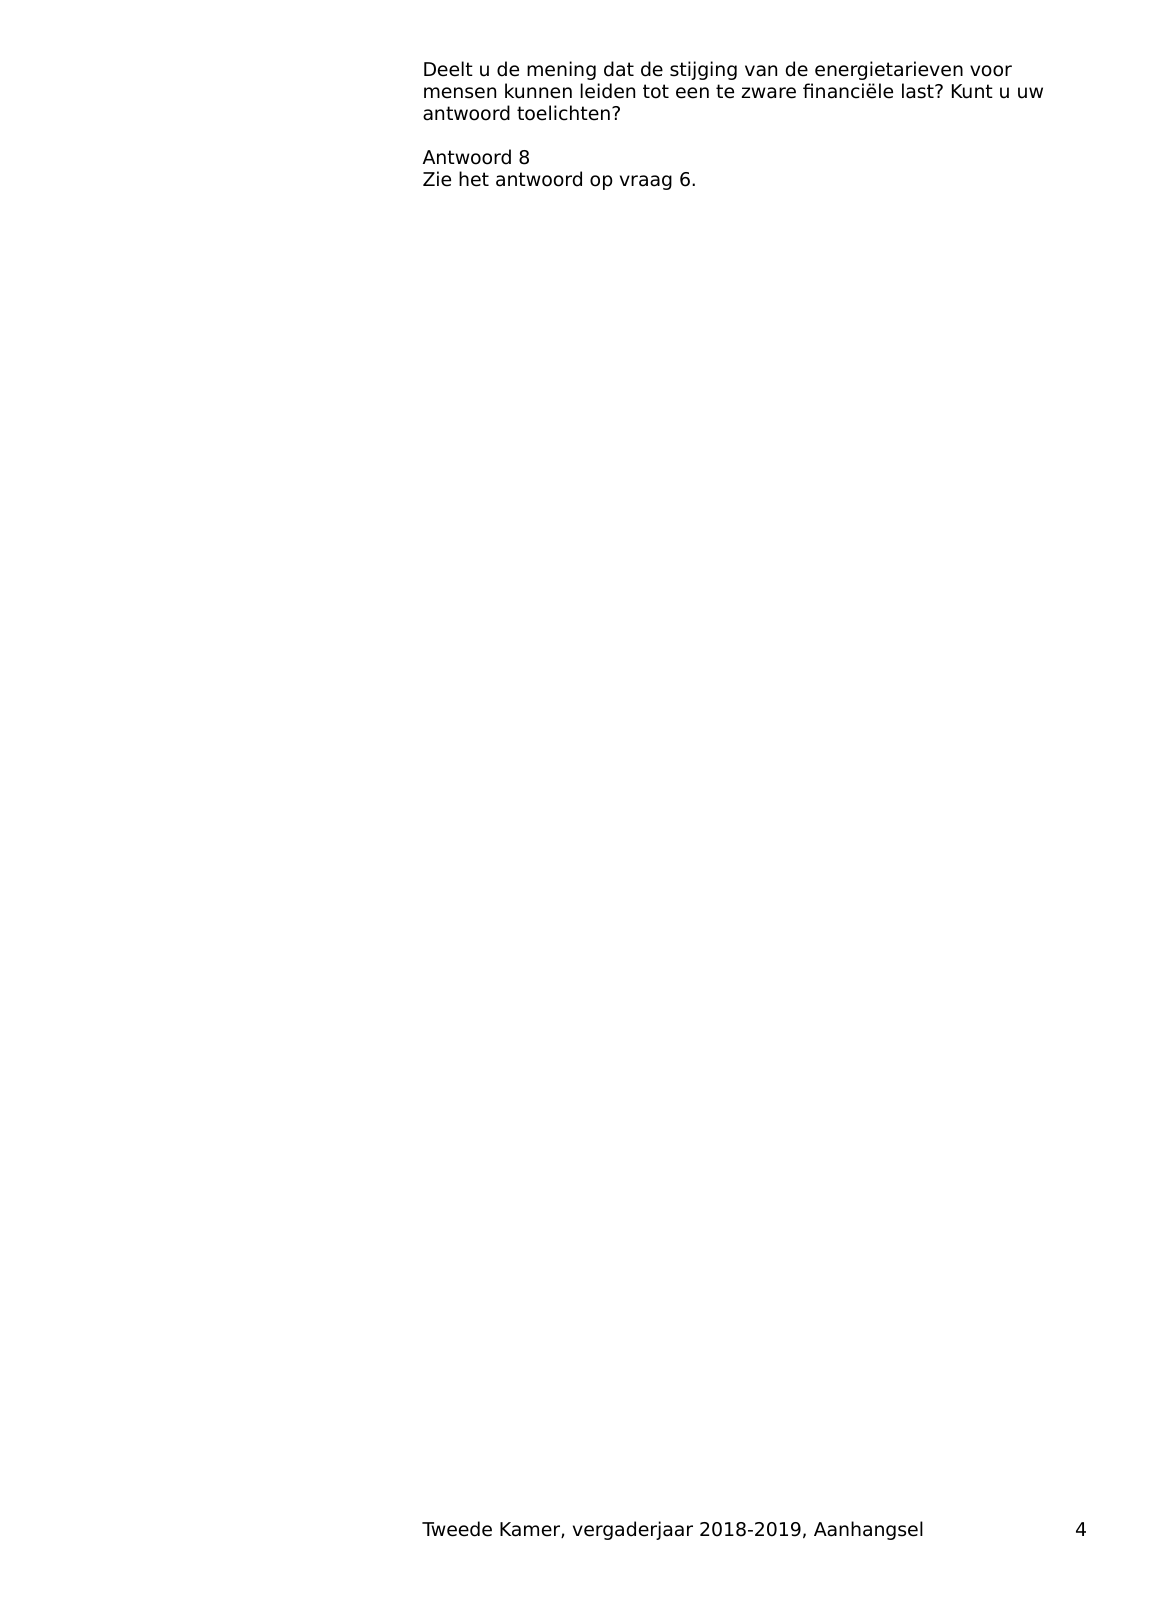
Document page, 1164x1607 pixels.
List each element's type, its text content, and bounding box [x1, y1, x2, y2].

text Antwoord 8 [422, 147, 1087, 169]
text Deelt u de mening dat de stijging van de energietarieven voor mensen kunnen leiden tot een te zware financiële last? Kunt u uw antwoord toelichten? [422, 59, 1087, 125]
text Zie het antwoord op vraag 6. [422, 169, 1087, 191]
